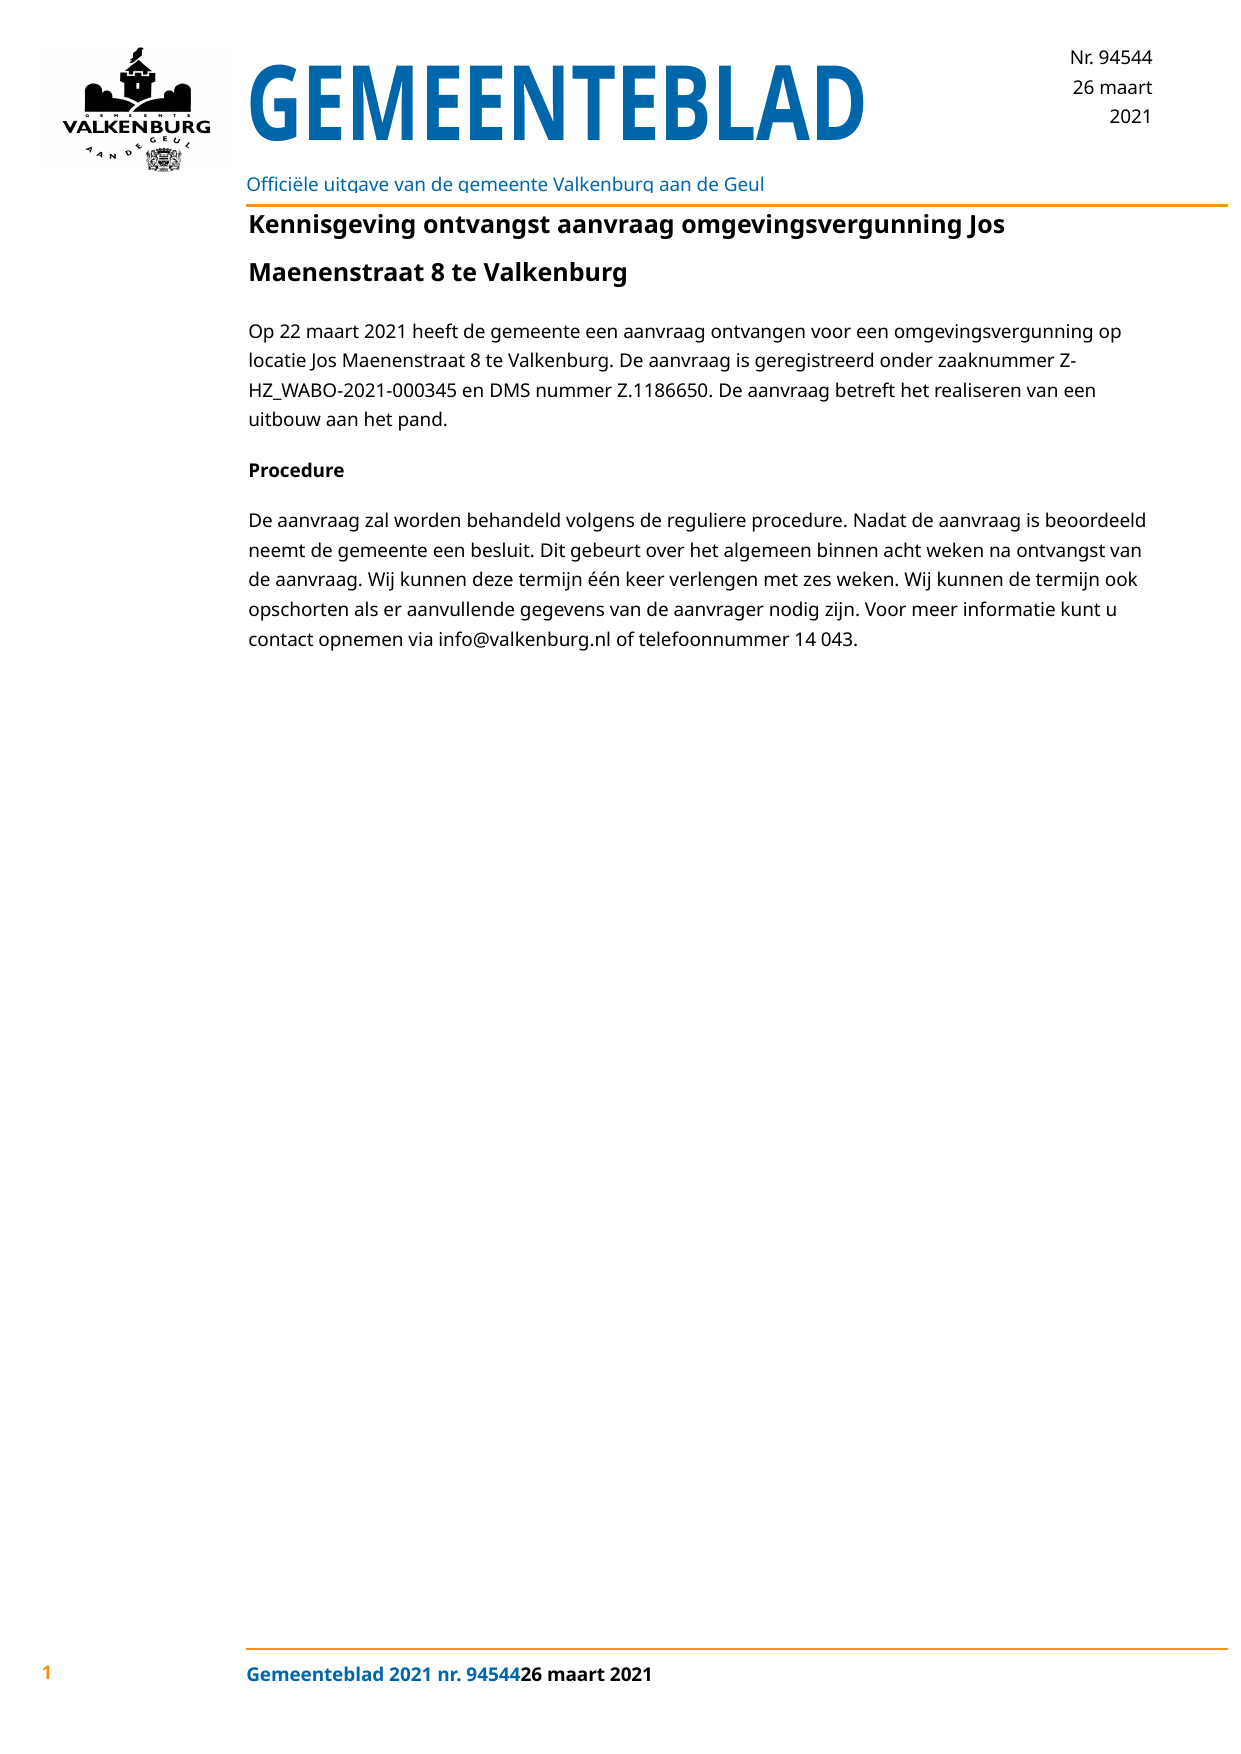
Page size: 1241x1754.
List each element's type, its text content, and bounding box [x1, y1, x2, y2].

text Procedure [248, 457, 1152, 483]
text Kennisgeving ontvangst aanvraag omgevingsvergunning Jos Maenenstraat 8 te Valkenburg [248, 207, 1152, 288]
picture [41, 47, 231, 172]
text De aanvraag zal worden behandeld volgens de reguliere procedure. Nadat de aanvraag is beoordeeld neemt de gemeente een besluit. Dit gebeurt over het algemeen binnen acht weken na ontvangst van de aanvraag. Wij kunnen deze termijn één keer verlengen met zes weken. Wij kunnen de termijn ook opschorten als er aanvullende gegevens van de aanvrager nodig zijn. Voor meer informatie kunt u contact opnemen via info@valkenburg.nl of telefoonnummer 14 043. [248, 507, 1152, 652]
text Op 22 maart 2021 heeft de gemeente een aanvraag ontvangen voor een omgevingsvergunning op locatie Jos Maenenstraat 8 te Valkenburg. De aanvraag is geregistreerd onder zaaknummer Z-HZ_WABO-2021-000345 en DMS nummer Z.1186650. De aanvraag betreft het realiseren van een uitbouw aan het pand. [248, 318, 1152, 432]
